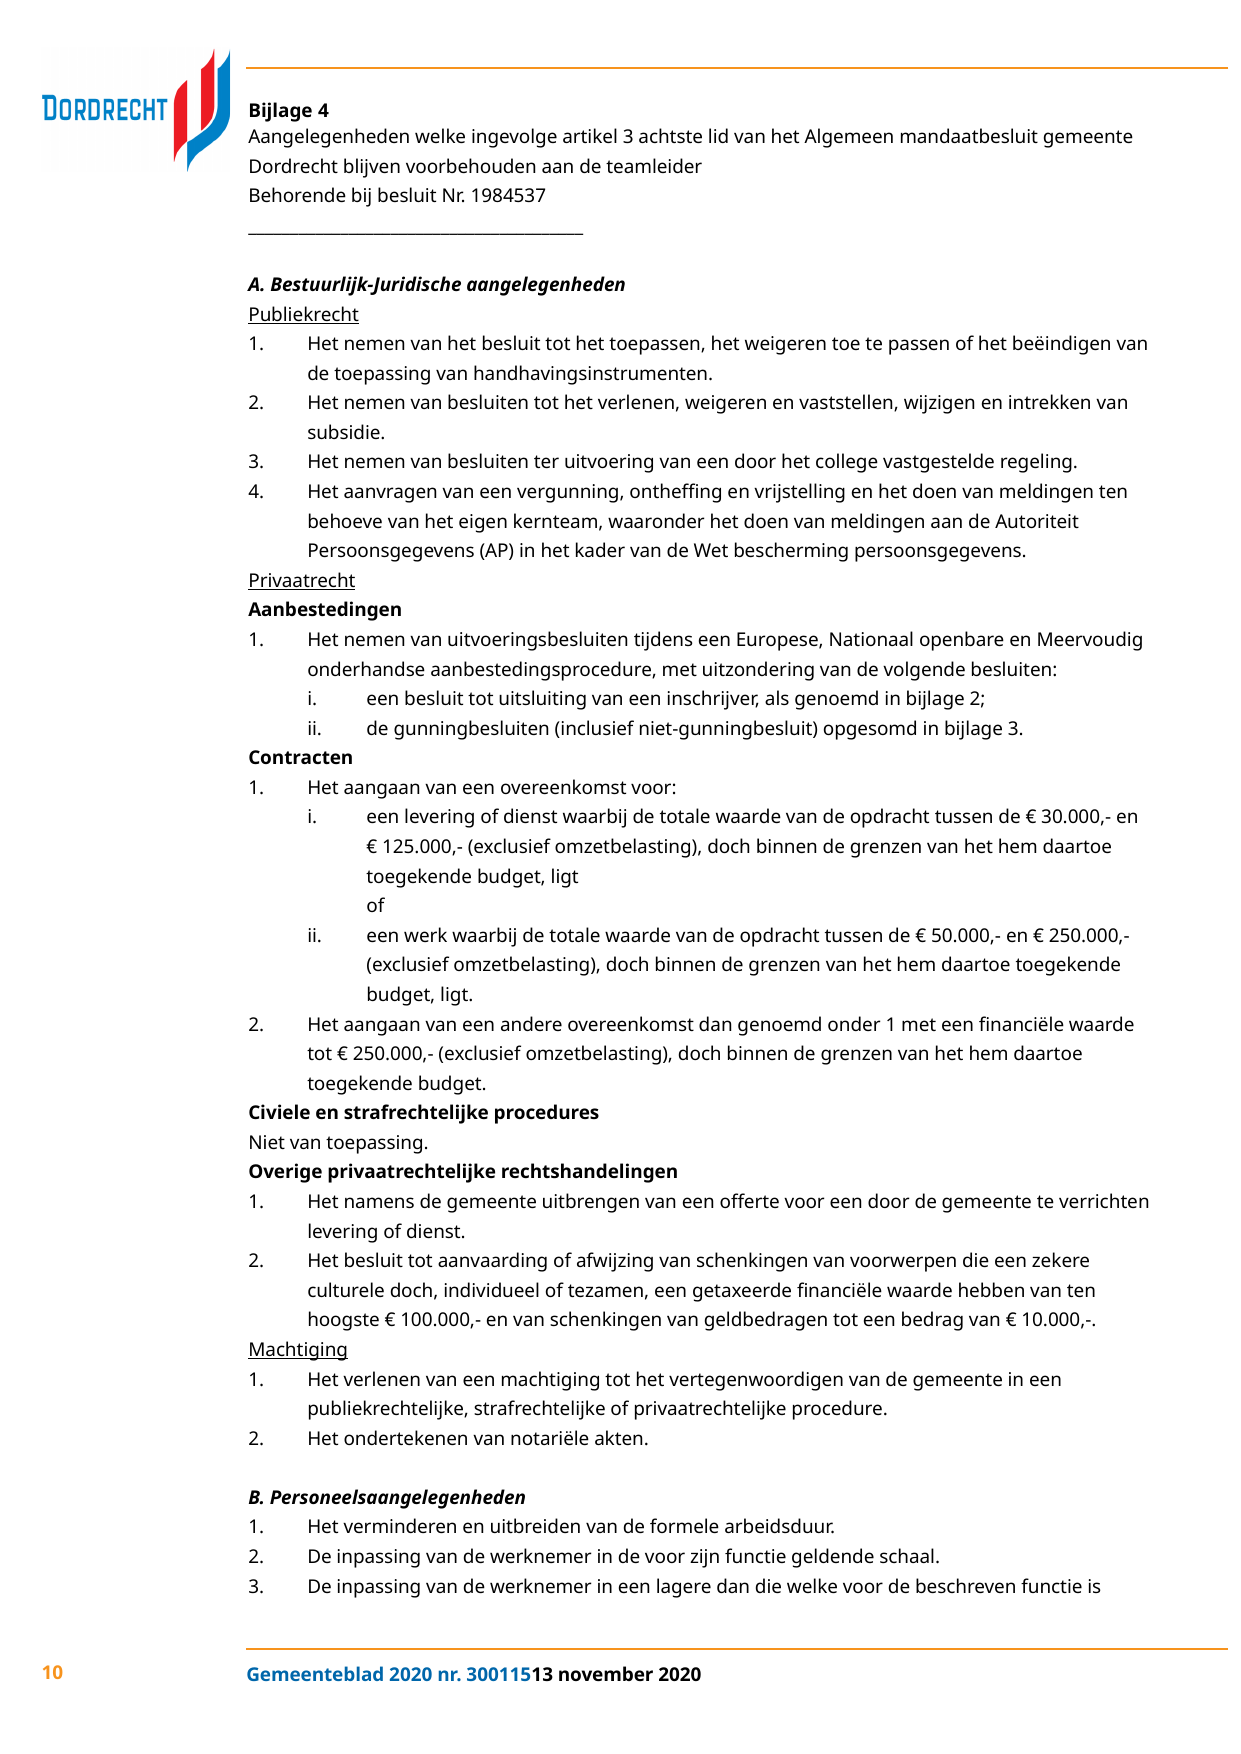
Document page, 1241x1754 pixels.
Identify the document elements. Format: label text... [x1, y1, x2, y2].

list Het aangaan van een overeenkomst voor: [248, 774, 1152, 800]
text Privaatrecht [248, 567, 1152, 593]
list Het namens de gemeente uitbrengen van een offerte voor een door de gemeente te verrichten levering of dienst. [248, 1188, 1152, 1244]
picture [41, 47, 231, 172]
list Het verlenen van een machtiging tot het vertegenwoordigen van de gemeente in een publiekrechtelijke, strafrechtelijke of privaatrechtelijke procedure. [248, 1366, 1152, 1421]
list De inpassing van de werknemer in de voor zijn functie geldende schaal. [248, 1543, 1152, 1569]
list De inpassing van de werknemer in een lagere dan die welke voor de beschreven functie is [248, 1573, 1152, 1599]
list Het besluit tot aanvaarding of afwijzing van schenkingen van voorwerpen die een zekere culturele doch, individueel of tezamen, een getaxeerde financiële waarde hebben van ten hoogste € 100.000,- en van schenkingen van geldbedragen tot een bedrag van € 10.000,-. [248, 1247, 1152, 1332]
list Het aanvragen van een vergunning, ontheffing en vrijstelling en het doen van meldingen ten behoeve van het eigen kernteam, waaronder het doen van meldingen aan de Autoriteit Persoonsgegevens (AP) in het kader van de Wet bescherming persoonsgegevens. [248, 478, 1152, 563]
text B. Personeelsaangelegenheden [248, 1484, 1152, 1510]
text Publiekrecht [248, 301, 1152, 327]
text A. Bestuurlijk-Juridische aangelegenheden [248, 271, 1152, 297]
list de gunningbesluiten (inclusief niet-gunningbesluit) opgesomd in bijlage 3. [307, 715, 1152, 741]
list een werk waarbij de totale waarde van de opdracht tussen de € 50.000,- en € 250.000,- (exclusief omzetbelasting), doch binnen de grenzen van het hem daartoe toegekende budget, ligt. [307, 922, 1152, 1007]
list een levering of dienst waarbij de totale waarde van de opdracht tussen de € 30.000,- en € 125.000,- (exclusief omzetbelasting), doch binnen de grenzen van het hem daartoe toegekende budget, ligt [307, 804, 1152, 889]
text Behorende bij besluit Nr. 1984537 [248, 182, 1152, 208]
text Aangelegenheden welke ingevolge artikel 3 achtste lid van het Algemeen mandaatbesluit gemeente Dordrecht blijven voorbehouden aan de teamleider [248, 123, 1152, 179]
text ________________________________________ [248, 212, 1152, 238]
list Het nemen van besluiten tot het verlenen, weigeren en vaststellen, wijzigen en intrekken van subsidie. [248, 389, 1152, 445]
list Het aangaan van een andere overeenkomst dan genoemd onder 1 met een financiële waarde tot € 250.000,- (exclusief omzetbelasting), doch binnen de grenzen van het hem daartoe toegekende budget. [248, 1011, 1152, 1096]
list Het nemen van het besluit tot het toepassen, het weigeren toe te passen of het beëindigen van de toepassing van handhavingsinstrumenten. [248, 330, 1152, 386]
list of [307, 892, 1152, 918]
list Het verminderen en uitbreiden van de formele arbeidsduur. [248, 1514, 1152, 1539]
text Aanbestedingen [248, 597, 1152, 622]
text Bijlage 4 [248, 95, 1152, 123]
text Civiele en strafrechtelijke procedures [248, 1099, 1152, 1125]
text Overige privaatrechtelijke rechtshandelingen [248, 1159, 1152, 1184]
list Het nemen van besluiten ter uitvoering van een door het college vastgestelde regeling. [248, 449, 1152, 474]
list Het nemen van uitvoeringsbesluiten tijdens een Europese, Nationaal openbare en Meervoudig onderhandse aanbestedingsprocedure, met uitzondering van de volgende besluiten: [248, 626, 1152, 682]
list een besluit tot uitsluiting van een inschrijver, als genoemd in bijlage 2; [307, 685, 1152, 711]
list Het ondertekenen van notariële akten. [248, 1425, 1152, 1451]
text Niet van toepassing. [248, 1129, 1152, 1155]
text Machtiging [248, 1336, 1152, 1362]
text Contracten [248, 744, 1152, 770]
